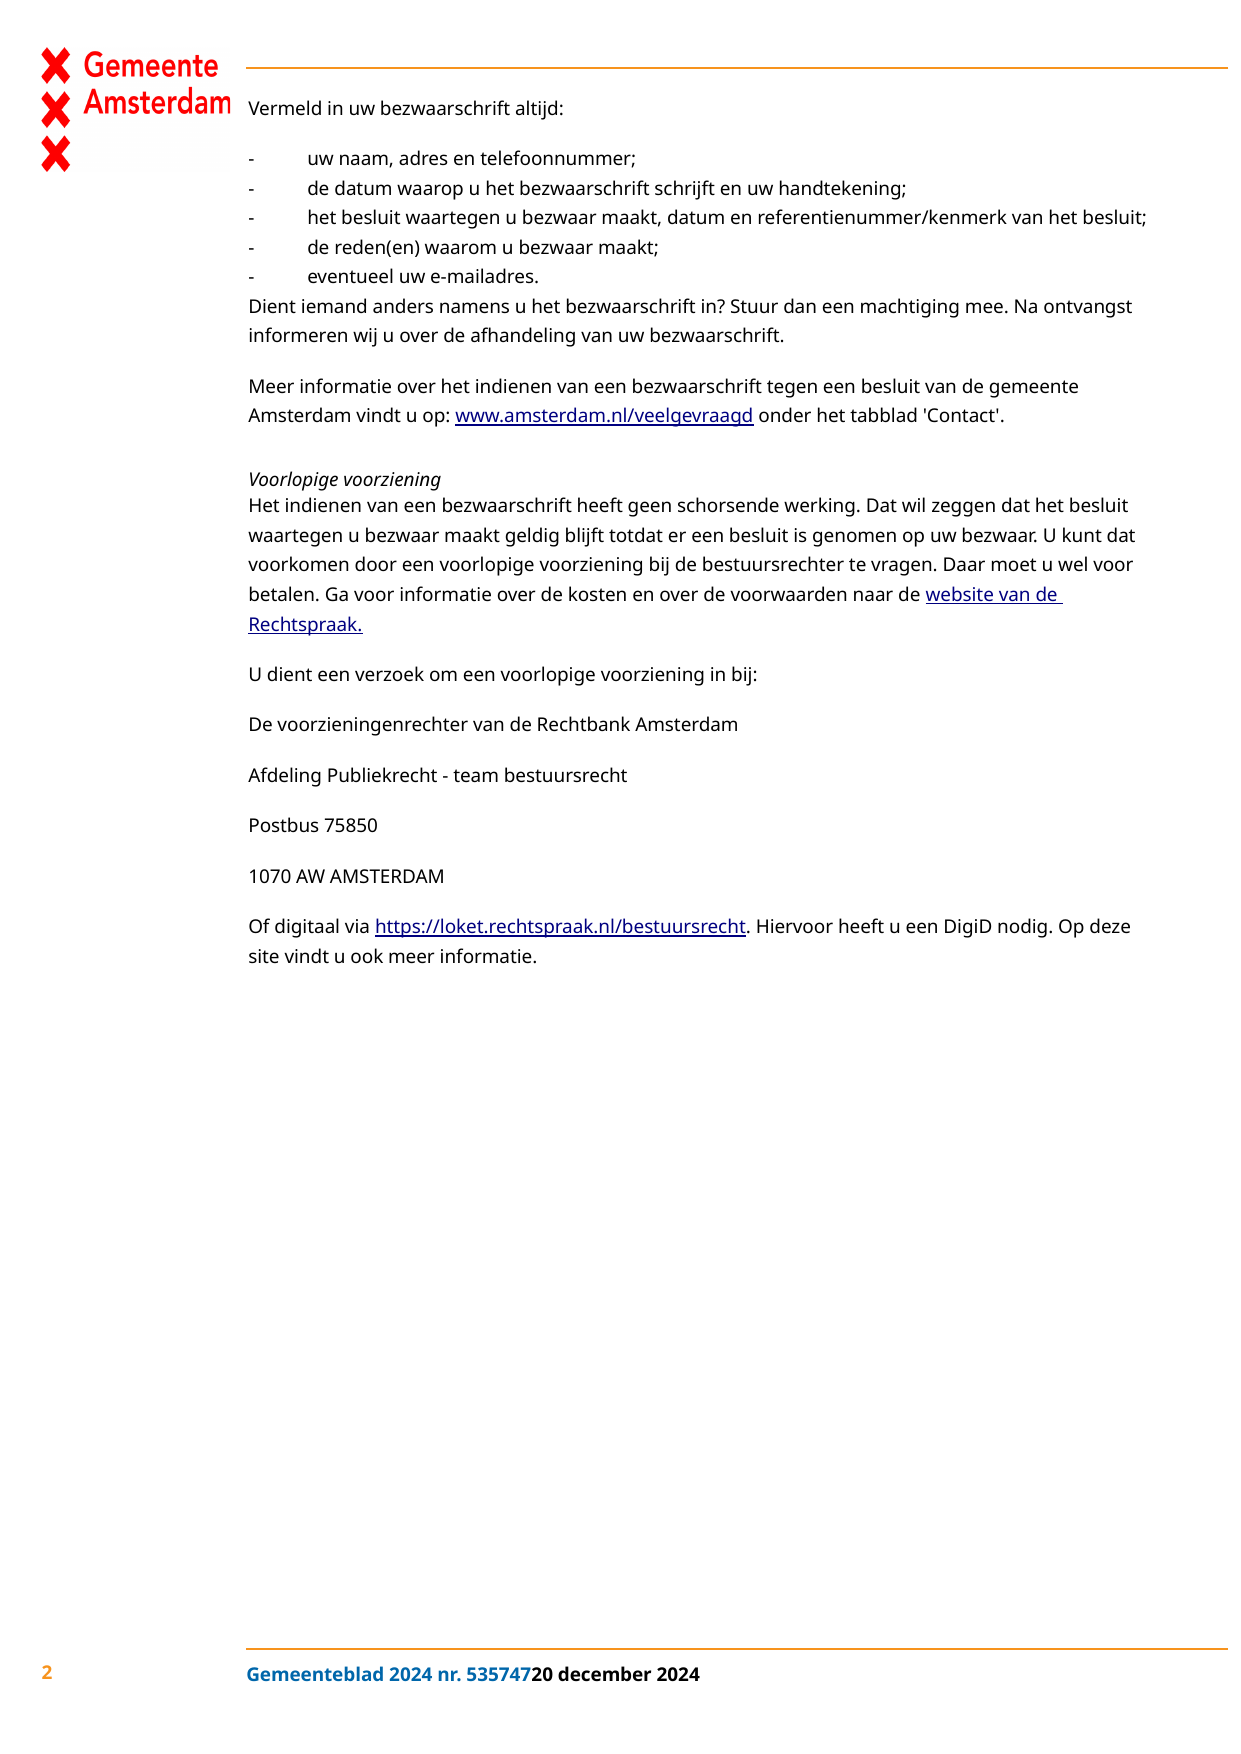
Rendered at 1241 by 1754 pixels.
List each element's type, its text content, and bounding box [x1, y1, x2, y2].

text Afdeling Publiekrecht - team bestuursrecht [248, 762, 1152, 788]
list het besluit waartegen u bezwaar maakt, datum en referentienummer/kenmerk van het besluit; [248, 204, 1152, 230]
text Postbus 75850 [248, 812, 1152, 838]
text Meer informatie over het indienen van een bezwaarschrift tegen een besluit van de gemeente Amsterdam vindt u op: www.amsterdam.nl/veelgevraagd onder het tabblad 'Contact'. [248, 373, 1152, 428]
text De voorzieningenrechter van de Rechtbank Amsterdam [248, 712, 1152, 737]
text Voorlopige voorziening [248, 467, 1152, 492]
list de reden(en) waarom u bezwaar maakt; [248, 234, 1152, 260]
list uw naam, adres en telefoonnummer; [248, 145, 1152, 171]
text Het indienen van een bezwaarschrift heeft geen schorsende werking. Dat wil zeggen dat het besluit waartegen u bezwaar maakt geldig blijft totdat er een besluit is genomen op uw bezwaar. U kunt dat voorkomen door een voorlopige voorziening bij de bestuursrechter te vragen. Daar moet u wel voor betalen. Ga voor informatie over de kosten en over de voorwaarden naar de website van de Rechtspraak. [248, 492, 1152, 636]
text Vermeld in uw bezwaarschrift altijd: [248, 95, 1152, 121]
text 1070 AW AMSTERDAM [248, 863, 1152, 888]
list de datum waarop u het bezwaarschrift schrijft en uw handtekening; [248, 175, 1152, 201]
picture [41, 47, 231, 172]
text U dient een verzoek om een voorlopige voorziening in bij: [248, 661, 1152, 687]
list eventueel uw e-mailadres. [248, 263, 1152, 289]
text Of digitaal via https://loket.rechtspraak.nl/bestuursrecht. Hiervoor heeft u een DigiD nodig. Op deze site vindt u ook meer informatie. [248, 913, 1152, 968]
text Dient iemand anders namens u het bezwaarschrift in? Stuur dan een machtiging mee. Na ontvangst informeren wij u over de afhandeling van uw bezwaarschrift. [248, 293, 1152, 348]
